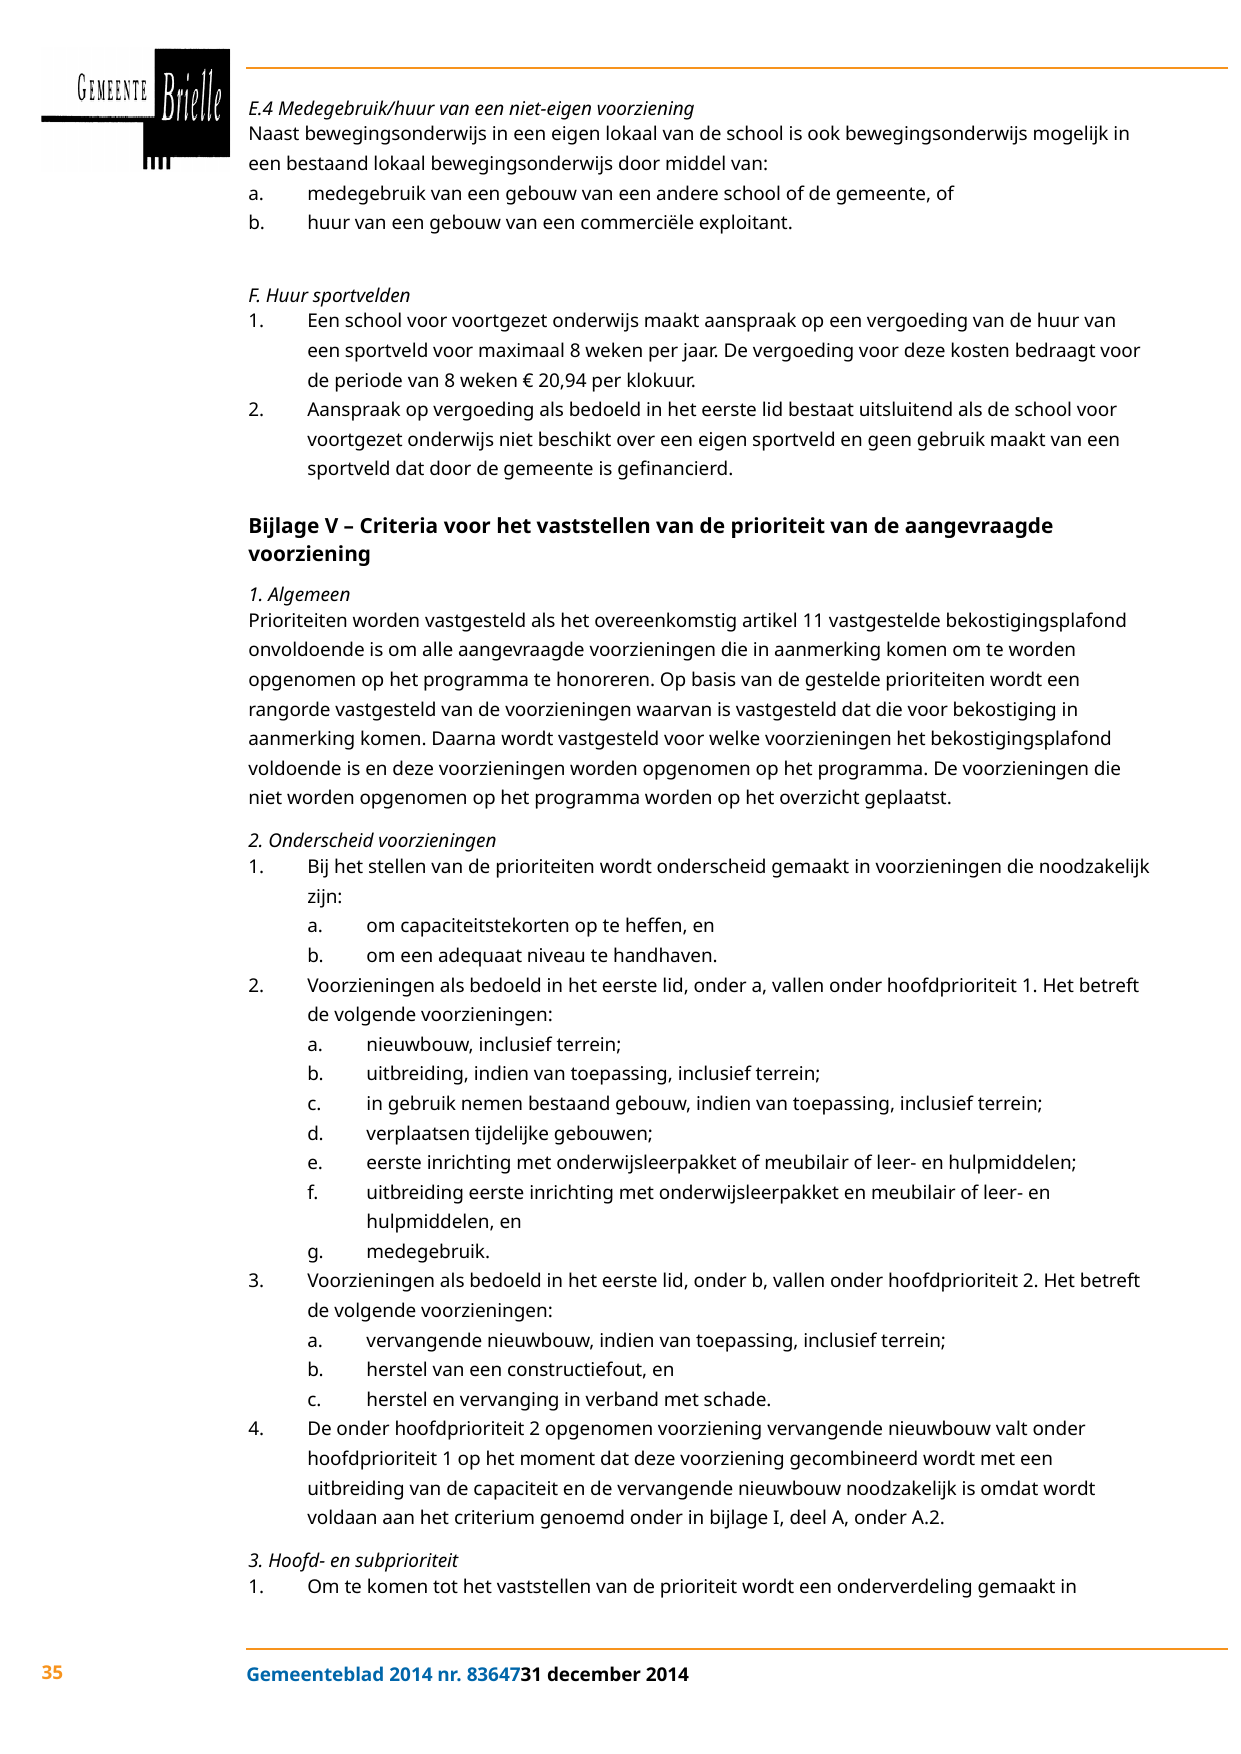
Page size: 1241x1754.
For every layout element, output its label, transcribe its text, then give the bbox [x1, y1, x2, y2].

list eerste inrichting met onderwijsleerpakket of meubilair of leer- en hulpmiddelen; [307, 1149, 1152, 1175]
list uitbreiding, indien van toepassing, inclusief terrein; [307, 1061, 1152, 1086]
text 2. Onderscheid voorzieningen [248, 828, 1152, 853]
list medegebruik. [307, 1238, 1152, 1264]
text F. Huur sportvelden [248, 282, 1152, 308]
list vervangende nieuwbouw, indien van toepassing, inclusief terrein; [307, 1327, 1152, 1352]
text 1. Algemeen [248, 581, 1152, 607]
list Bij het stellen van de prioriteiten wordt onderscheid gemaakt in voorzieningen die noodzakelijk zijn: [248, 853, 1152, 909]
list Voorzieningen als bedoeld in het eerste lid, onder b, vallen onder hoofdprioriteit 2. Het betreft de volgende voorzieningen: [248, 1268, 1152, 1323]
list huur van een gebouw van een commerciële exploitant. [248, 209, 1152, 235]
list De onder hoofdprioriteit 2 opgenomen voorziening vervangende nieuwbouw valt onder hoofdprioriteit 1 op het moment dat deze voorziening gecombineerd wordt met een uitbreiding van de capaciteit en de vervangende nieuwbouw noodzakelijk is omdat wordt voldaan aan het criterium genoemd onder in bijlage I, deel A, onder A.2. [248, 1416, 1152, 1530]
list Voorzieningen als bedoeld in het eerste lid, onder a, vallen onder hoofdprioriteit 1. Het betreft de volgende voorzieningen: [248, 972, 1152, 1027]
list herstel en vervanging in verband met schade. [307, 1386, 1152, 1412]
text Prioriteiten worden vastgesteld als het overeenkomstig artikel 11 vastgestelde bekostigingsplafond onvoldoende is om alle aangevraagde voorzieningen die in aanmerking komen om te worden opgenomen op het programma te honoreren. Op basis van de gestelde prioriteiten wordt een rangorde vastgesteld van de voorzieningen waarvan is vastgesteld dat die voor bekostiging in aanmerking komen. Daarna wordt vastgesteld voor welke voorzieningen het bekostigingsplafond voldoende is en deze voorzieningen worden opgenomen op het programma. De voorzieningen die niet worden opgenomen op het programma worden op het overzicht geplaatst. [248, 607, 1152, 810]
text Naast bewegingsonderwijs in een eigen lokaal van de school is ook bewegingsonderwijs mogelijk in een bestaand lokaal bewegingsonderwijs door middel van: [248, 121, 1152, 176]
text Bijlage V – Criteria voor het vaststellen van de prioriteit van de aangevraagde voorziening [248, 511, 1152, 568]
text E.4 Medegebruik/huur van een niet-eigen voorziening [248, 95, 1152, 121]
list herstel van een constructiefout, en [307, 1356, 1152, 1382]
list verplaatsen tijdelijke gebouwen; [307, 1120, 1152, 1145]
list Aanspraak op vergoeding als bedoeld in het eerste lid bestaat uitsluitend als de school voor voortgezet onderwijs niet beschikt over een eigen sportveld en geen gebruik maakt van een sportveld dat door de gemeente is gefinancierd. [248, 396, 1152, 481]
list om een adequaat niveau te handhaven. [307, 942, 1152, 968]
list Een school voor voortgezet onderwijs maakt aanspraak op een vergoeding van de huur van een sportveld voor maximaal 8 weken per jaar. De vergoeding voor deze kosten bedraagt voor de periode van 8 weken € 20,94 per klokuur. [248, 308, 1152, 393]
list medegebruik van een gebouw van een andere school of de gemeente, of [248, 180, 1152, 205]
text 3. Hoofd- en subprioriteit [248, 1547, 1152, 1573]
list in gebruik nemen bestaand gebouw, indien van toepassing, inclusief terrein; [307, 1090, 1152, 1116]
list Om te komen tot het vaststellen van de prioriteit wordt een onderverdeling gemaakt in [248, 1573, 1152, 1599]
list uitbreiding eerste inrichting met onderwijsleerpakket en meubilair of leer- en hulpmiddelen, en [307, 1179, 1152, 1234]
list nieuwbouw, inclusief terrein; [307, 1031, 1152, 1057]
list om capaciteitstekorten op te heffen, en [307, 913, 1152, 938]
picture [41, 47, 231, 172]
